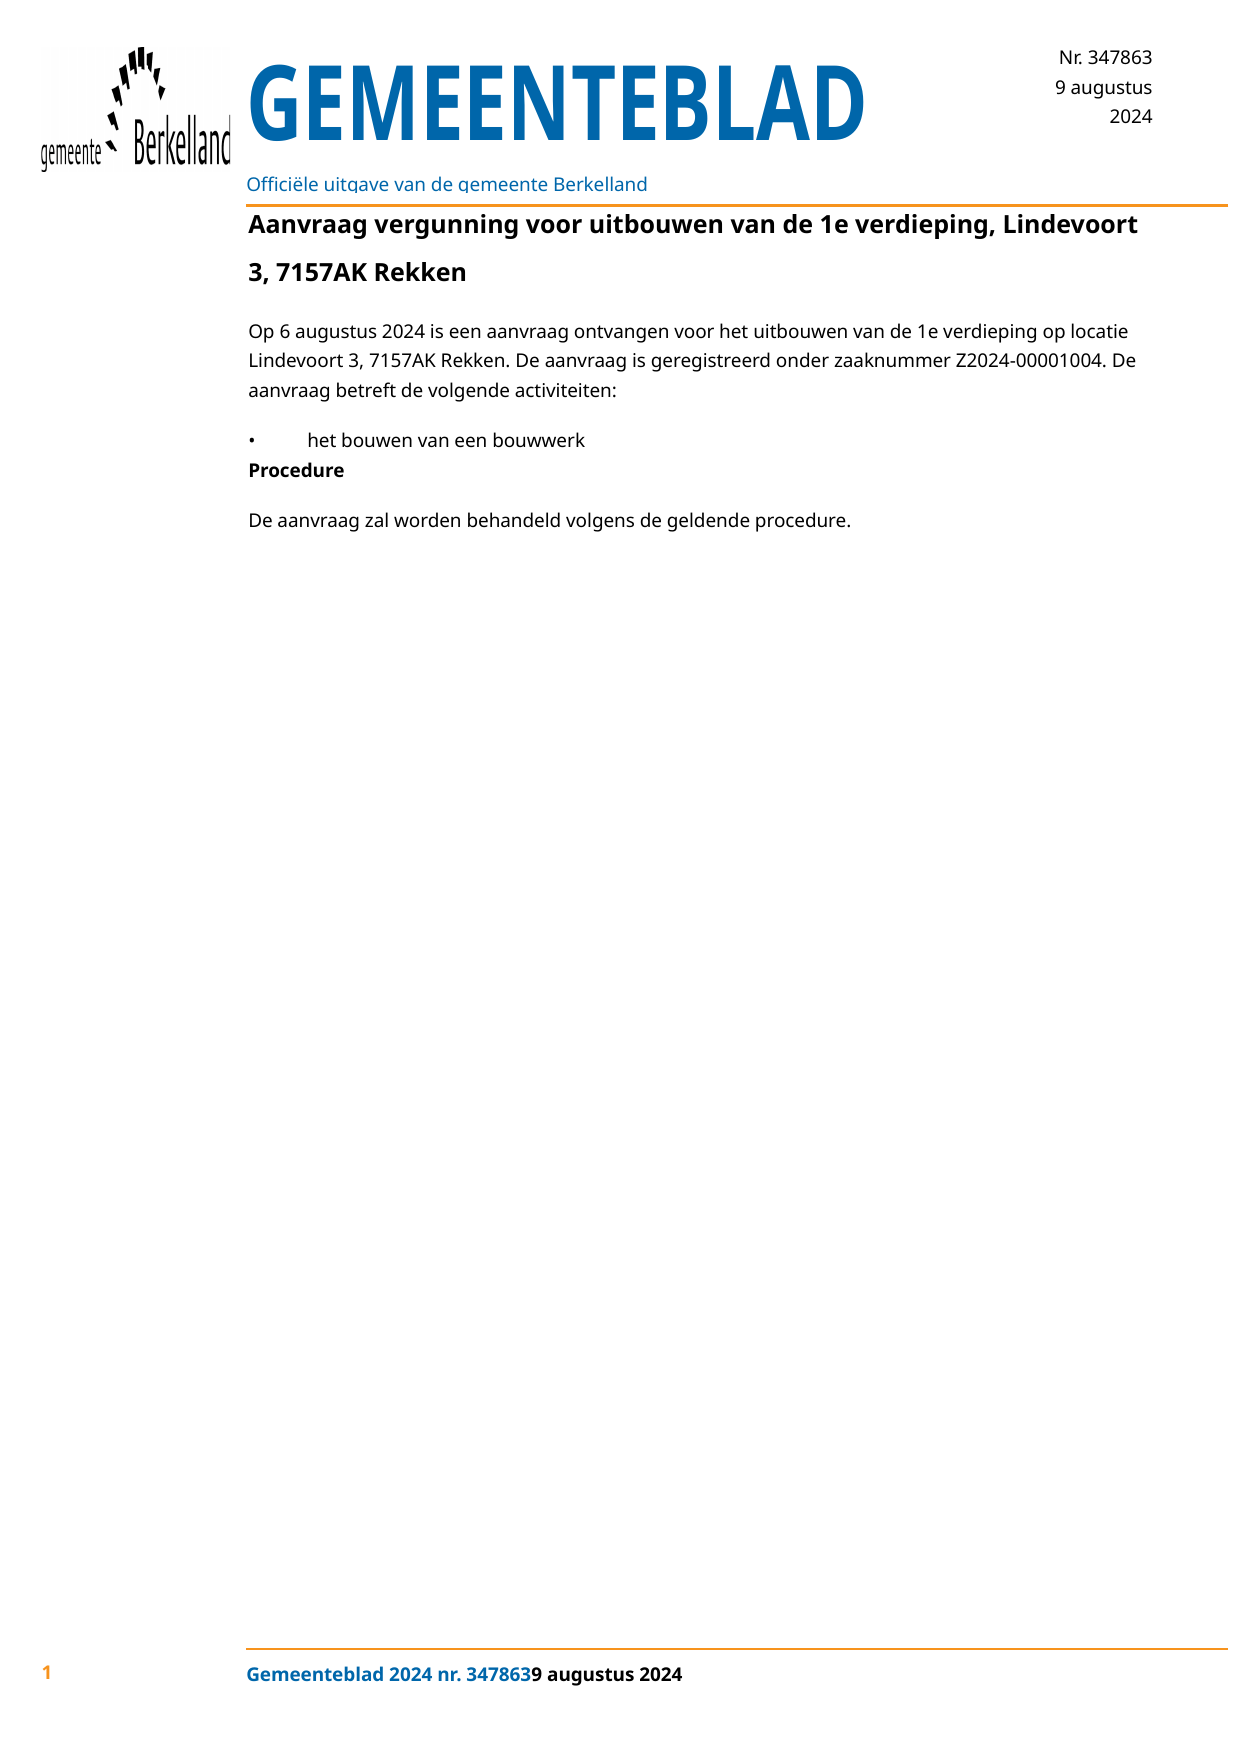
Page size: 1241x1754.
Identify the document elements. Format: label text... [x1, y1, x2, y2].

text Aanvraag vergunning voor uitbouwen van de 1e verdieping, Lindevoort 3, 7157AK Rekken [248, 207, 1152, 288]
text Op 6 augustus 2024 is een aanvraag ontvangen voor het uitbouwen van de 1e verdieping op locatie Lindevoort 3, 7157AK Rekken. De aanvraag is geregistreerd onder zaaknummer Z2024-00001004. De aanvraag betreft de volgende activiteiten: [248, 318, 1152, 403]
text Procedure [248, 457, 1152, 483]
list het bouwen van een bouwwerk [248, 427, 1152, 453]
text De aanvraag zal worden behandeld volgens de geldende procedure. [248, 507, 1152, 533]
picture [41, 47, 231, 172]
